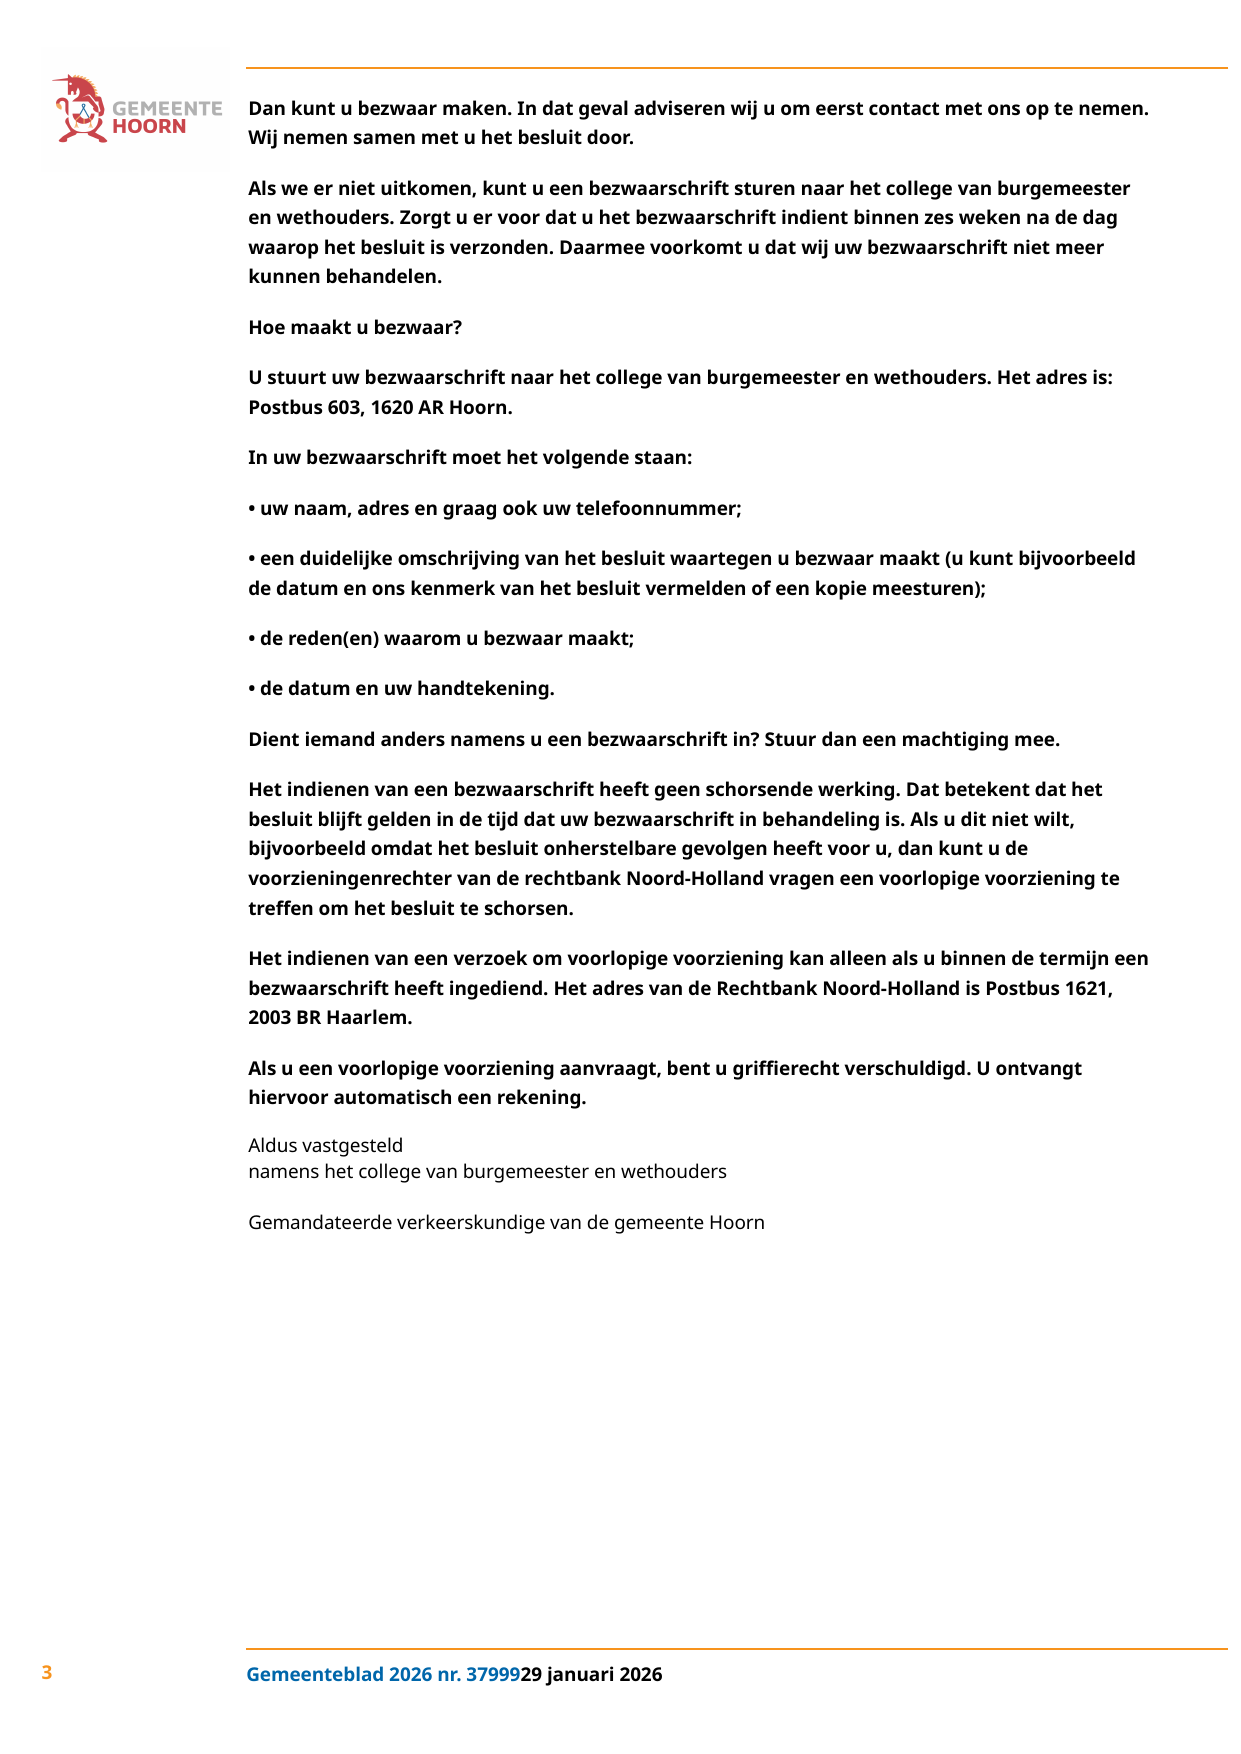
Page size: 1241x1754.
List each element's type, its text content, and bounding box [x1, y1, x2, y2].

text U stuurt uw bezwaarschrift naar het college van burgemeester en wethouders. Het adres is: Postbus 603, 1620 AR Hoorn. [248, 364, 1152, 420]
text • de datum en uw handtekening. [248, 676, 1152, 701]
text • uw naam, adres en graag ook uw telefoonnummer; [248, 495, 1152, 521]
text Hoe maakt u bezwaar? [248, 314, 1152, 340]
text Gemandateerde verkeerskundige van de gemeente Hoorn [248, 1209, 1152, 1235]
text Als u een voorlopige voorziening aanvraagt, bent u griffierecht verschuldigd. U ontvangt hiervoor automatisch een rekening. [248, 1055, 1152, 1110]
text Dan kunt u bezwaar maken. In dat geval adviseren wij u om eerst contact met ons op te nemen. Wij nemen samen met u het besluit door. [248, 95, 1152, 150]
text • de reden(en) waarom u bezwaar maakt; [248, 625, 1152, 651]
text In uw bezwaarschrift moet het volgende staan: [248, 444, 1152, 470]
text • een duidelijke omschrijving van het besluit waartegen u bezwaar maakt (u kunt bijvoorbeeld de datum en ons kenmerk van het besluit vermelden of een kopie meesturen); [248, 545, 1152, 601]
text namens het college van burgemeester en wethouders [248, 1158, 1152, 1184]
picture [41, 47, 231, 172]
text Als we er niet uitkomen, kunt u een bezwaarschrift sturen naar het college van burgemeester en wethouders. Zorgt u er voor dat u het bezwaarschrift indient binnen zes weken na de dag waarop het besluit is verzonden. Daarmee voorkomt u dat wij uw bezwaarschrift niet meer kunnen behandelen. [248, 175, 1152, 289]
text Het indienen van een verzoek om voorlopige voorziening kan alleen als u binnen de termijn een bezwaarschrift heeft ingediend. Het adres van de Rechtbank Noord-Holland is Postbus 1621, 2003 BR Haarlem. [248, 945, 1152, 1030]
text Aldus vastgesteld [248, 1132, 1152, 1158]
text Het indienen van een bezwaarschrift heeft geen schorsende werking. Dat betekent dat het besluit blijft gelden in de tijd dat uw bezwaarschrift in behandeling is. Als u dit niet wilt, bijvoorbeeld omdat het besluit onherstelbare gevolgen heeft voor u, dan kunt u de voorzieningenrechter van de rechtbank Noord-Holland vragen een voorlopige voorziening te treffen om het besluit te schorsen. [248, 776, 1152, 921]
text Dient iemand anders namens u een bezwaarschrift in? Stuur dan een machtiging mee. [248, 726, 1152, 752]
